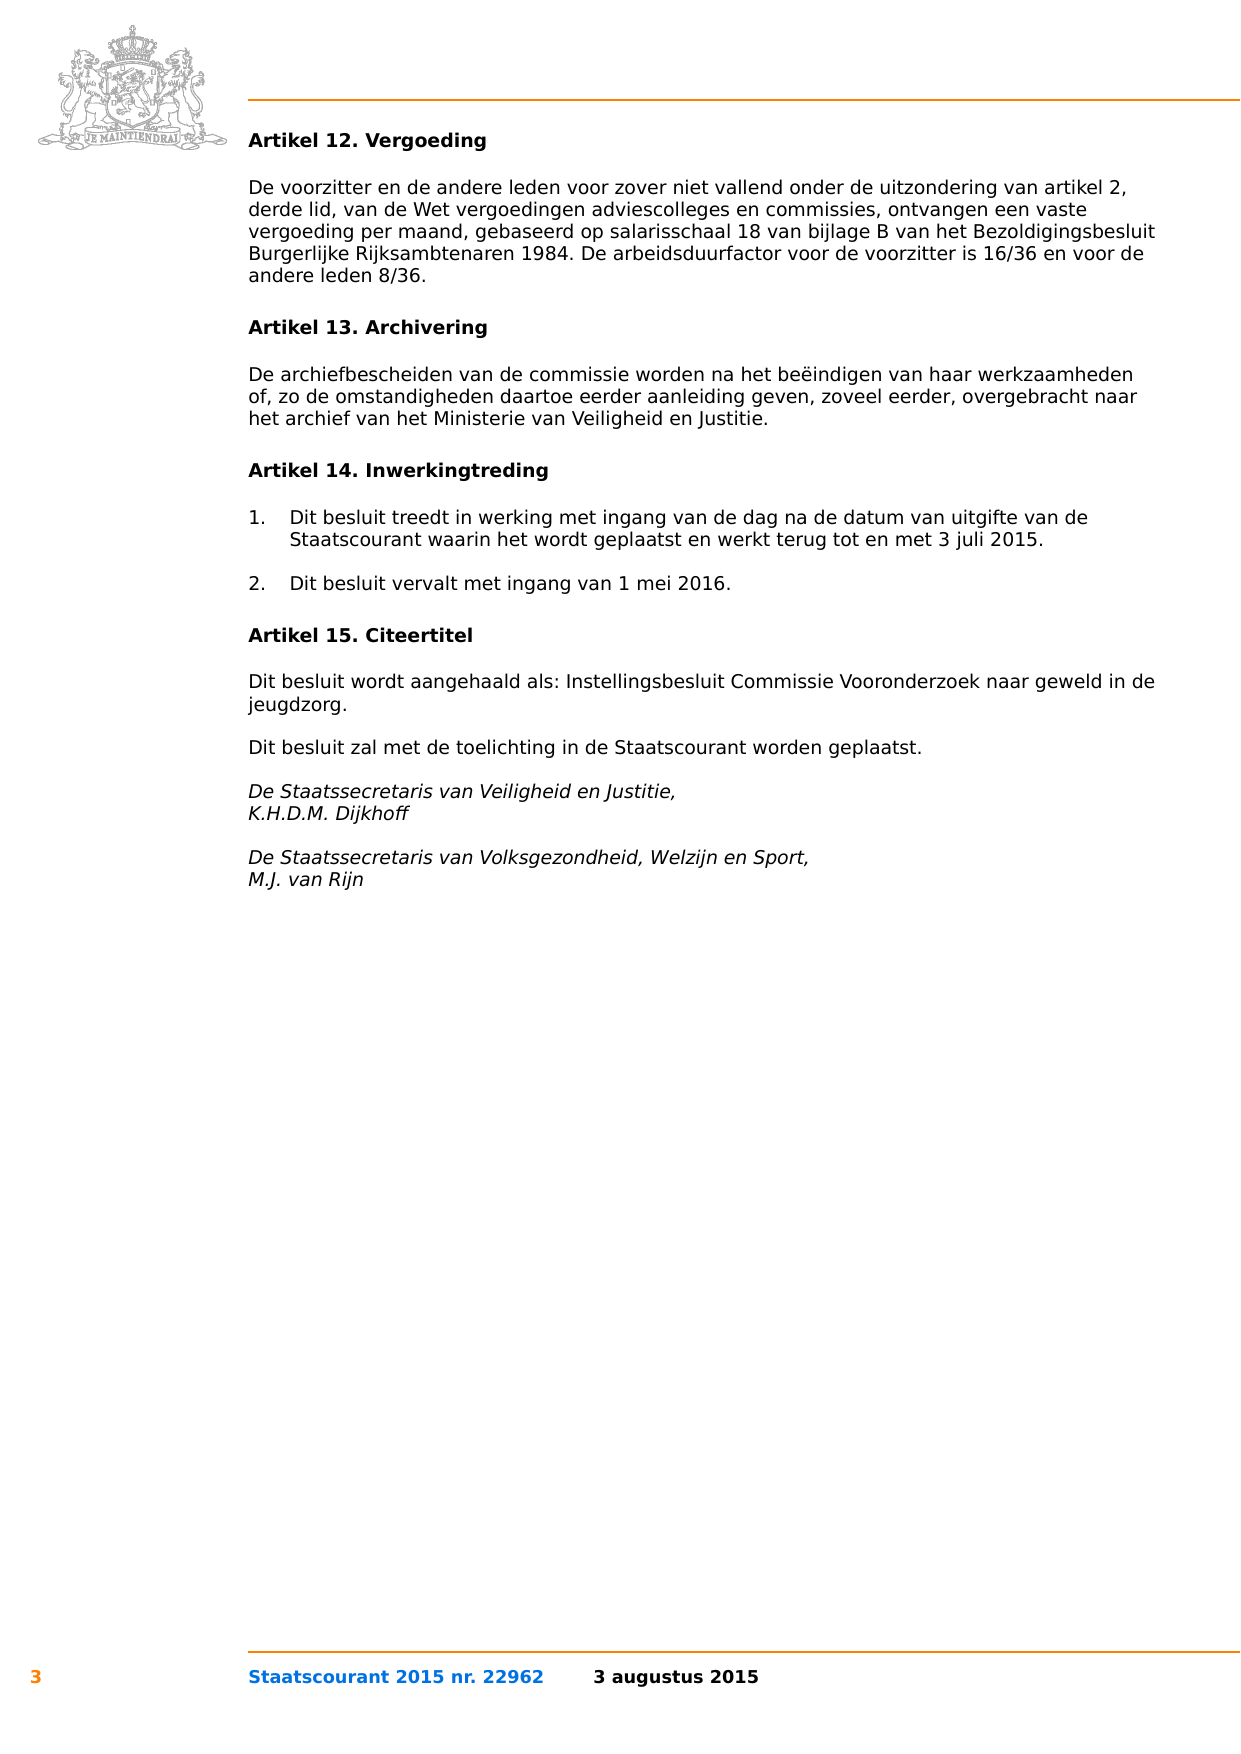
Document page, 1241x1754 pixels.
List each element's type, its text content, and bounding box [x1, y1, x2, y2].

subtitle Artikel 12. Vergoeding [248, 130, 1163, 152]
subtitle Artikel 15. Citeertitel [248, 624, 1163, 646]
text De voorzitter en de andere leden voor zover niet vallend onder de uitzondering van artikel 2, derde lid, van de Wet vergoedingen adviescolleges en commissies, ontvangen een vaste vergoeding per maand, gebaseerd op salarisschaal 18 van bijlage B van het Bezoldigingsbesluit Burgerlijke Rijksambtenaren 1984. De arbeidsduurfactor voor de voorzitter is 16/36 en voor de andere leden 8/36. [248, 177, 1163, 287]
text Dit besluit wordt aangehaald als: Instellingsbesluit Commissie Vooronderzoek naar geweld in de jeugdzorg. [248, 671, 1163, 715]
text 2. Dit besluit vervalt met ingang van 1 mei 2016. [248, 572, 1163, 594]
text Dit besluit zal met de toelichting in de Staatscourant worden geplaatst. [248, 737, 1163, 759]
text De Staatssecretaris van Veiligheid en Justitie, K.H.D.M. Dijkhoff [248, 781, 1163, 825]
subtitle Artikel 14. Inwerkingtreding [248, 460, 1163, 482]
text 1. Dit besluit treedt in werking met ingang van de dag na de datum van uitgifte van de Staatscourant waarin het wordt geplaatst en werkt terug tot en met 3 juli 2015. [248, 507, 1163, 551]
text De archiefbescheiden van de commissie worden na het beëindigen van haar werkzaamheden of, zo de omstandigheden daartoe eerder aanleiding geven, zoveel eerder, overgebracht naar het archief van het Ministerie van Veiligheid en Justitie. [248, 364, 1163, 430]
subtitle Artikel 13. Archivering [248, 317, 1163, 339]
picture [38, 25, 227, 150]
text De Staatssecretaris van Volksgezondheid, Welzijn en Sport, M.J. van Rijn [248, 847, 1163, 891]
